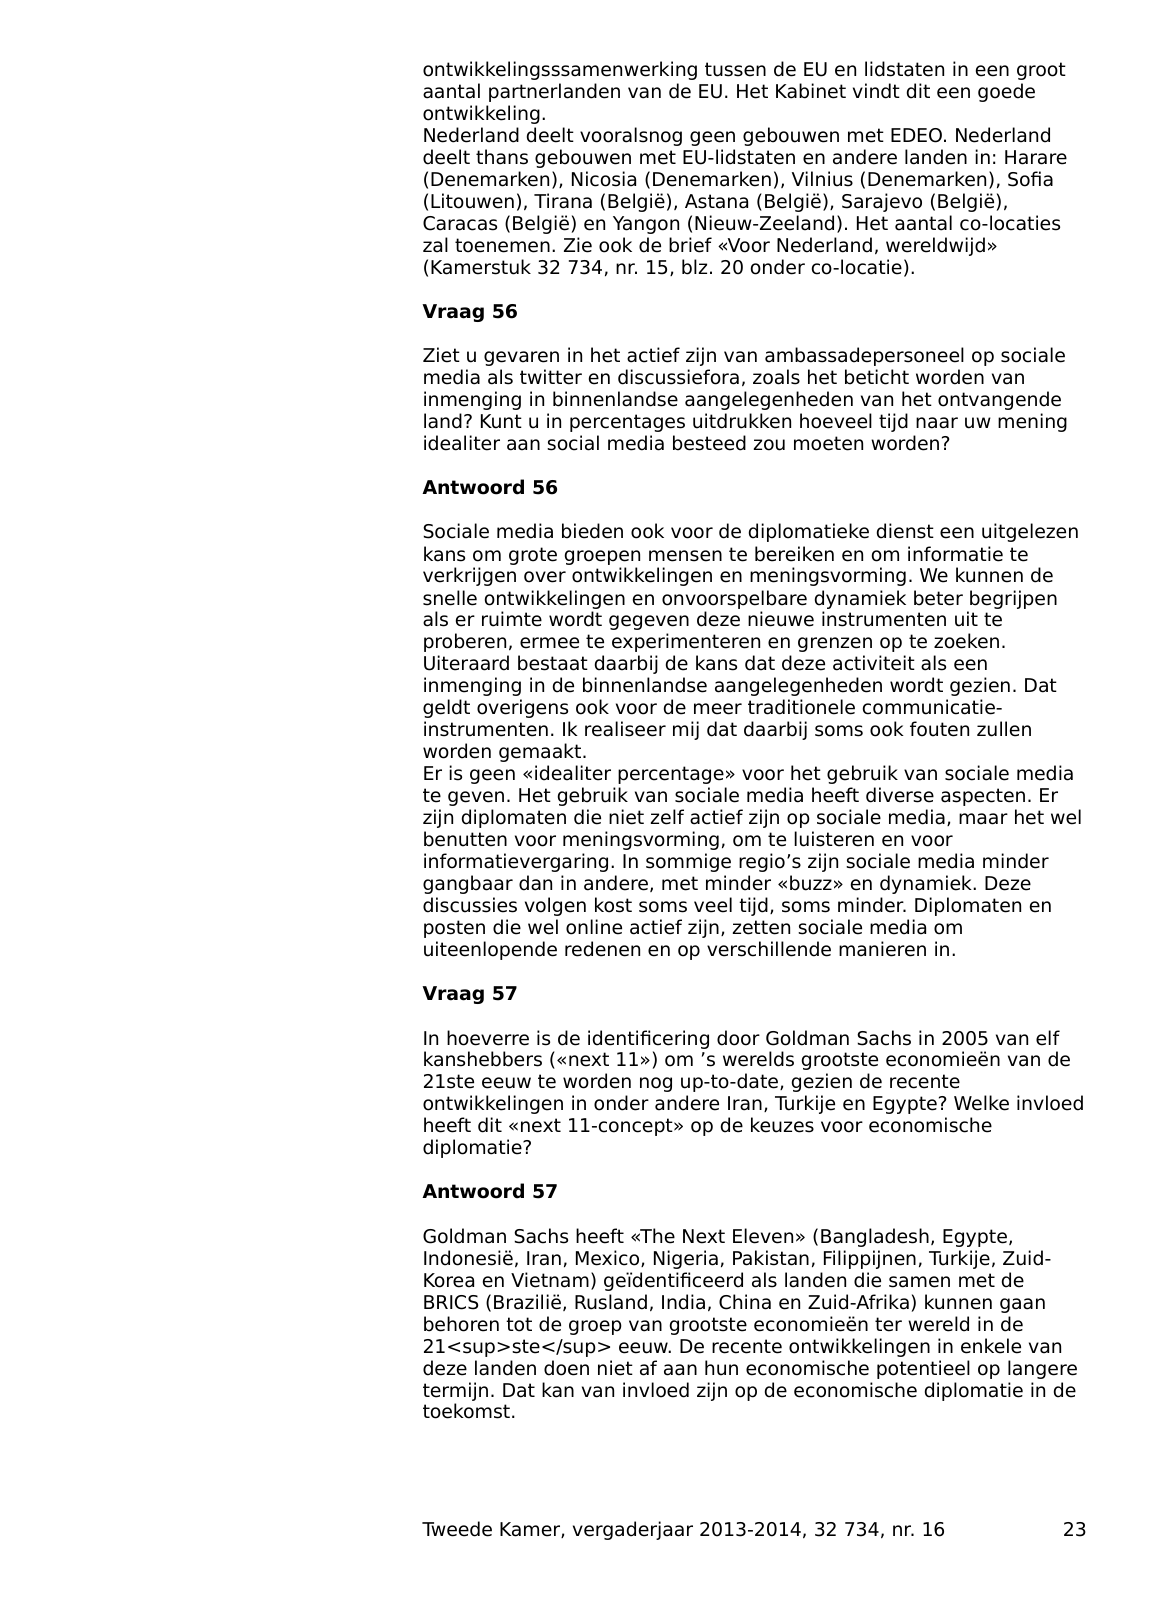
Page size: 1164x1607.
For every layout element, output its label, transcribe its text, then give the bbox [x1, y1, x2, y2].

subtitle Vraag 57 [422, 983, 1087, 1005]
text Nederland deelt vooralsnog geen gebouwen met EDEO. Nederland deelt thans gebouwen met EU-lidstaten en andere landen in: Harare (Denemarken), Nicosia (Denemarken), Vilnius (Denemarken), Sofia (Litouwen), Tirana (België), Astana (België), Sarajevo (België), Caracas (België) en Yangon (Nieuw-Zeeland). Het aantal co-locaties zal toenemen. Zie ook de brief «Voor Nederland, wereldwijd» (Kamerstuk 32 734, nr. 15, blz. 20 onder co-locatie). [422, 125, 1087, 279]
text In hoeverre is de identificering door Goldman Sachs in 2005 van elf kanshebbers («next 11») om ’s werelds grootste economieën van de 21ste eeuw te worden nog up-to-date, gezien de recente ontwikkelingen in onder andere Iran, Turkije en Egypte? Welke invloed heeft dit «next 11-concept» op de keuzes voor economische diplomatie? [422, 1027, 1087, 1159]
text Ziet u gevaren in het actief zijn van ambassadepersoneel op sociale media als twitter en discussiefora, zoals het beticht worden van inmenging in binnenlandse aangelegenheden van het ontvangende land? Kunt u in percentages uitdrukken hoeveel tijd naar uw mening idealiter aan social media besteed zou moeten worden? [422, 345, 1087, 455]
subtitle Antwoord 56 [422, 477, 1087, 499]
text ontwikkelingsssamenwerking tussen de EU en lidstaten in een groot aantal partnerlanden van de EU. Het Kabinet vindt dit een goede ontwikkeling. [422, 59, 1087, 125]
text Sociale media bieden ook voor de diplomatieke dienst een uitgelezen kans om grote groepen mensen te bereiken en om informatie te verkrijgen over ontwikkelingen en meningsvorming. We kunnen de snelle ontwikkelingen en onvoorspelbare dynamiek beter begrijpen als er ruimte wordt gegeven deze nieuwe instrumenten uit te proberen, ermee te experimenteren en grenzen op te zoeken. Uiteraard bestaat daarbij de kans dat deze activiteit als een inmenging in de binnenlandse aangelegenheden wordt gezien. Dat geldt overigens ook voor de meer traditionele communicatie-instrumenten. Ik realiseer mij dat daarbij soms ook fouten zullen worden gemaakt. [422, 521, 1087, 763]
subtitle Antwoord 57 [422, 1181, 1087, 1203]
subtitle Vraag 56 [422, 301, 1087, 323]
text Er is geen «idealiter percentage» voor het gebruik van sociale media te geven. Het gebruik van sociale media heeft diverse aspecten. Er zijn diplomaten die niet zelf actief zijn op sociale media, maar het wel benutten voor meningsvorming, om te luisteren en voor informatievergaring. In sommige regio’s zijn sociale media minder gangbaar dan in andere, met minder «buzz» en dynamiek. Deze discussies volgen kost soms veel tijd, soms minder. Diplomaten en posten die wel online actief zijn, zetten sociale media om uiteenlopende redenen en op verschillende manieren in. [422, 763, 1087, 961]
text Goldman Sachs heeft «The Next Eleven» (Bangladesh, Egypte, Indonesië, Iran, Mexico, Nigeria, Pakistan, Filippijnen, Turkije, Zuid-Korea en Vietnam) geïdentificeerd als landen die samen met de BRICS (Brazilië, Rusland, India, China en Zuid-Afrika) kunnen gaan behoren tot de groep van grootste economieën ter wereld in de 21<sup>ste</sup> eeuw. De recente ontwikkelingen in enkele van deze landen doen niet af aan hun economische potentieel op langere termijn. Dat kan van invloed zijn op de economische diplomatie in de toekomst. [422, 1226, 1087, 1423]
